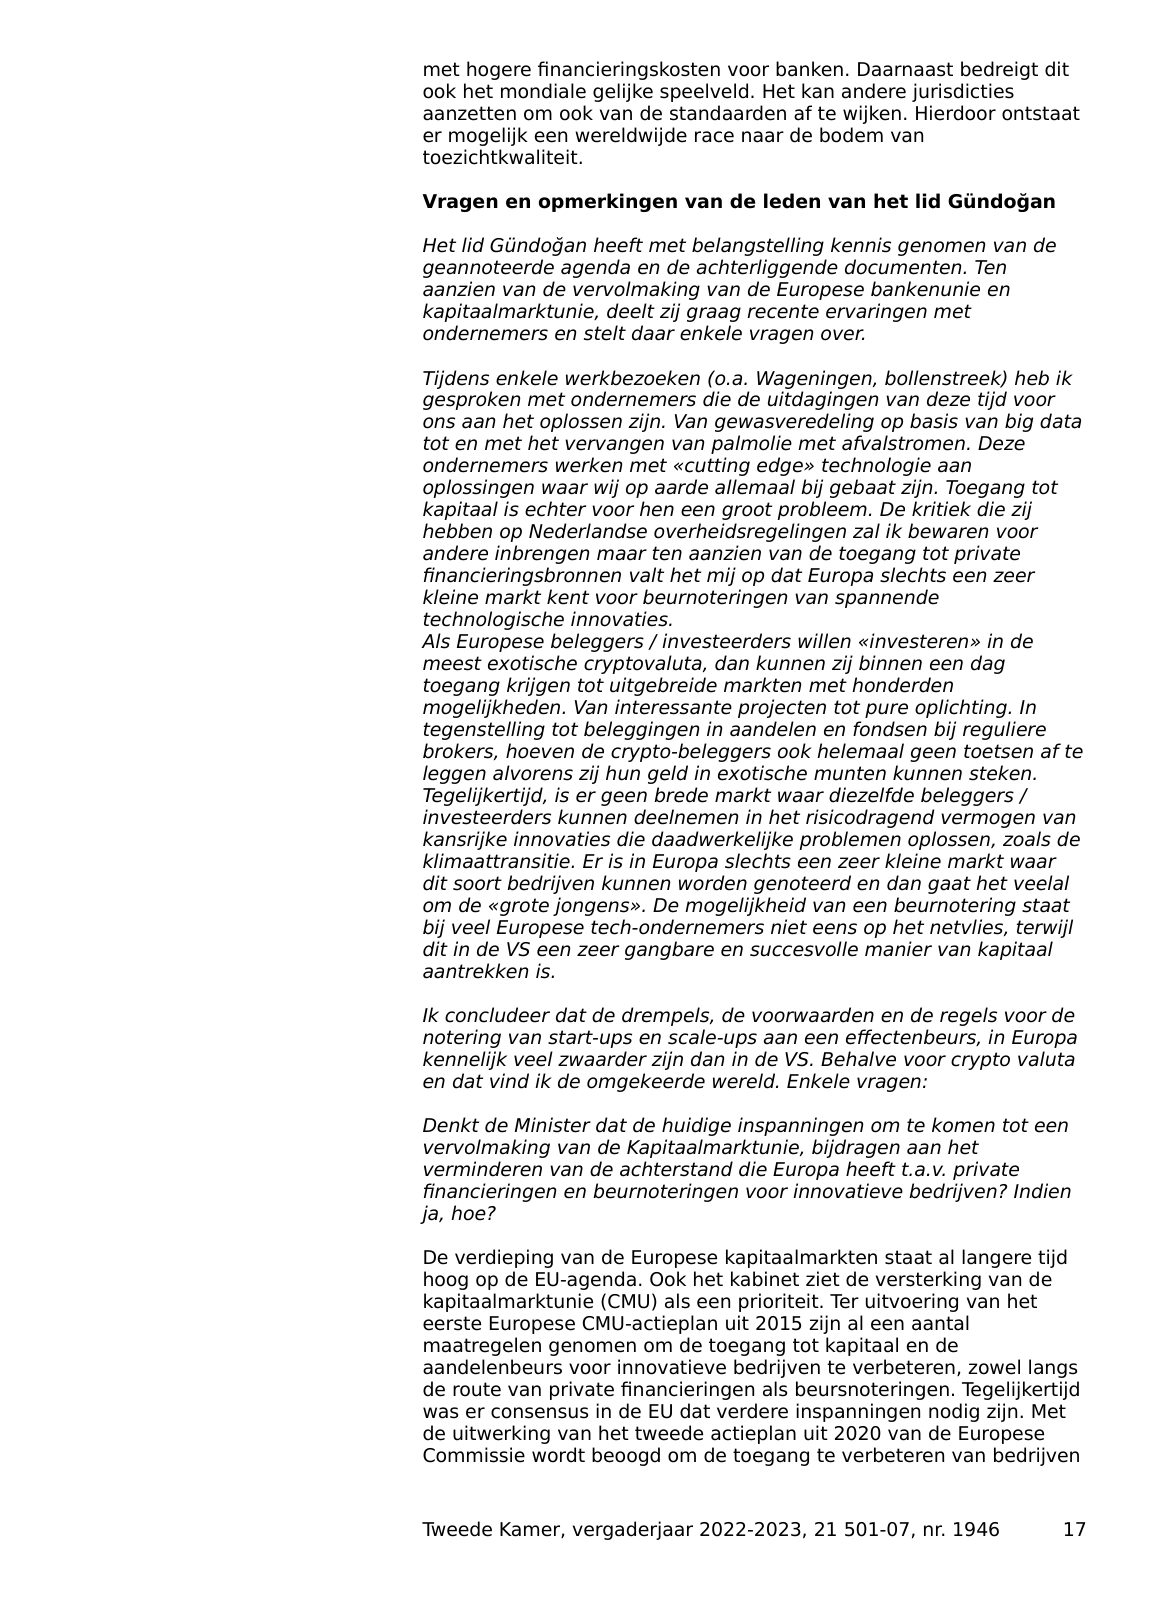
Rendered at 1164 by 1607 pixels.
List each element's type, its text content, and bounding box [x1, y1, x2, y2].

text Tijdens enkele werkbezoeken (o.a. Wageningen, bollenstreek) heb ik gesproken met ondernemers die de uitdagingen van deze tijd voor ons aan het oplossen zijn. Van gewasveredeling op basis van big data tot en met het vervangen van palmolie met afvalstromen. Deze ondernemers werken met «cutting edge» technologie aan oplossingen waar wij op aarde allemaal bij gebaat zijn. Toegang tot kapitaal is echter voor hen een groot probleem. De kritiek die zij hebben op Nederlandse overheidsregelingen zal ik bewaren voor andere inbrengen maar ten aanzien van de toegang tot private financieringsbronnen valt het mij op dat Europa slechts een zeer kleine markt kent voor beurnoteringen van spannende technologische innovaties. [422, 367, 1087, 631]
text Het lid Gündoğan heeft met belangstelling kennis genomen van de geannoteerde agenda en de achterliggende documenten. Ten aanzien van de vervolmaking van de Europese bankenunie en kapitaalmarktunie, deelt zij graag recente ervaringen met ondernemers en stelt daar enkele vragen over. [422, 235, 1087, 345]
text met hogere financieringskosten voor banken. Daarnaast bedreigt dit ook het mondiale gelijke speelveld. Het kan andere jurisdicties aanzetten om ook van de standaarden af te wijken. Hierdoor ontstaat er mogelijk een wereldwijde race naar de bodem van toezichtkwaliteit. [422, 59, 1087, 169]
text Als Europese beleggers / investeerders willen «investeren» in de meest exotische cryptovaluta, dan kunnen zij binnen een dag toegang krijgen tot uitgebreide markten met honderden mogelijkheden. Van interessante projecten tot pure oplichting. In tegenstelling tot beleggingen in aandelen en fondsen bij reguliere brokers, hoeven de crypto-beleggers ook helemaal geen toetsen af te leggen alvorens zij hun geld in exotische munten kunnen steken. Tegelijkertijd, is er geen brede markt waar diezelfde beleggers / investeerders kunnen deelnemen in het risicodragend vermogen van kansrijke innovaties die daadwerkelijke problemen oplossen, zoals de klimaattransitie. Er is in Europa slechts een zeer kleine markt waar dit soort bedrijven kunnen worden genoteerd en dan gaat het veelal om de «grote jongens». De mogelijkheid van een beurnotering staat bij veel Europese tech-ondernemers niet eens op het netvlies, terwijl dit in de VS een zeer gangbare en succesvolle manier van kapitaal aantrekken is. [422, 631, 1087, 983]
subtitle Vragen en opmerkingen van de leden van het lid Gündoğan [422, 191, 1087, 213]
text De verdieping van de Europese kapitaalmarkten staat al langere tijd hoog op de EU-agenda. Ook het kabinet ziet de versterking van de kapitaalmarktunie (CMU) als een prioriteit. Ter uitvoering van het eerste Europese CMU-actieplan uit 2015 zijn al een aantal maatregelen genomen om de toegang tot kapitaal en de aandelenbeurs voor innovatieve bedrijven te verbeteren, zowel langs de route van private financieringen als beursnoteringen. Tegelijkertijd was er consensus in de EU dat verdere inspanningen nodig zijn. Met de uitwerking van het tweede actieplan uit 2020 van de Europese Commissie wordt beoogd om de toegang te verbeteren van bedrijven [422, 1247, 1087, 1467]
text Ik concludeer dat de drempels, de voorwaarden en de regels voor de notering van start-ups en scale-ups aan een effectenbeurs, in Europa kennelijk veel zwaarder zijn dan in de VS. Behalve voor crypto valuta en dat vind ik de omgekeerde wereld. Enkele vragen: [422, 1005, 1087, 1093]
text Denkt de Minister dat de huidige inspanningen om te komen tot een vervolmaking van de Kapitaalmarktunie, bijdragen aan het verminderen van de achterstand die Europa heeft t.a.v. private financieringen en beurnoteringen voor innovatieve bedrijven? Indien ja, hoe? [422, 1115, 1087, 1225]
